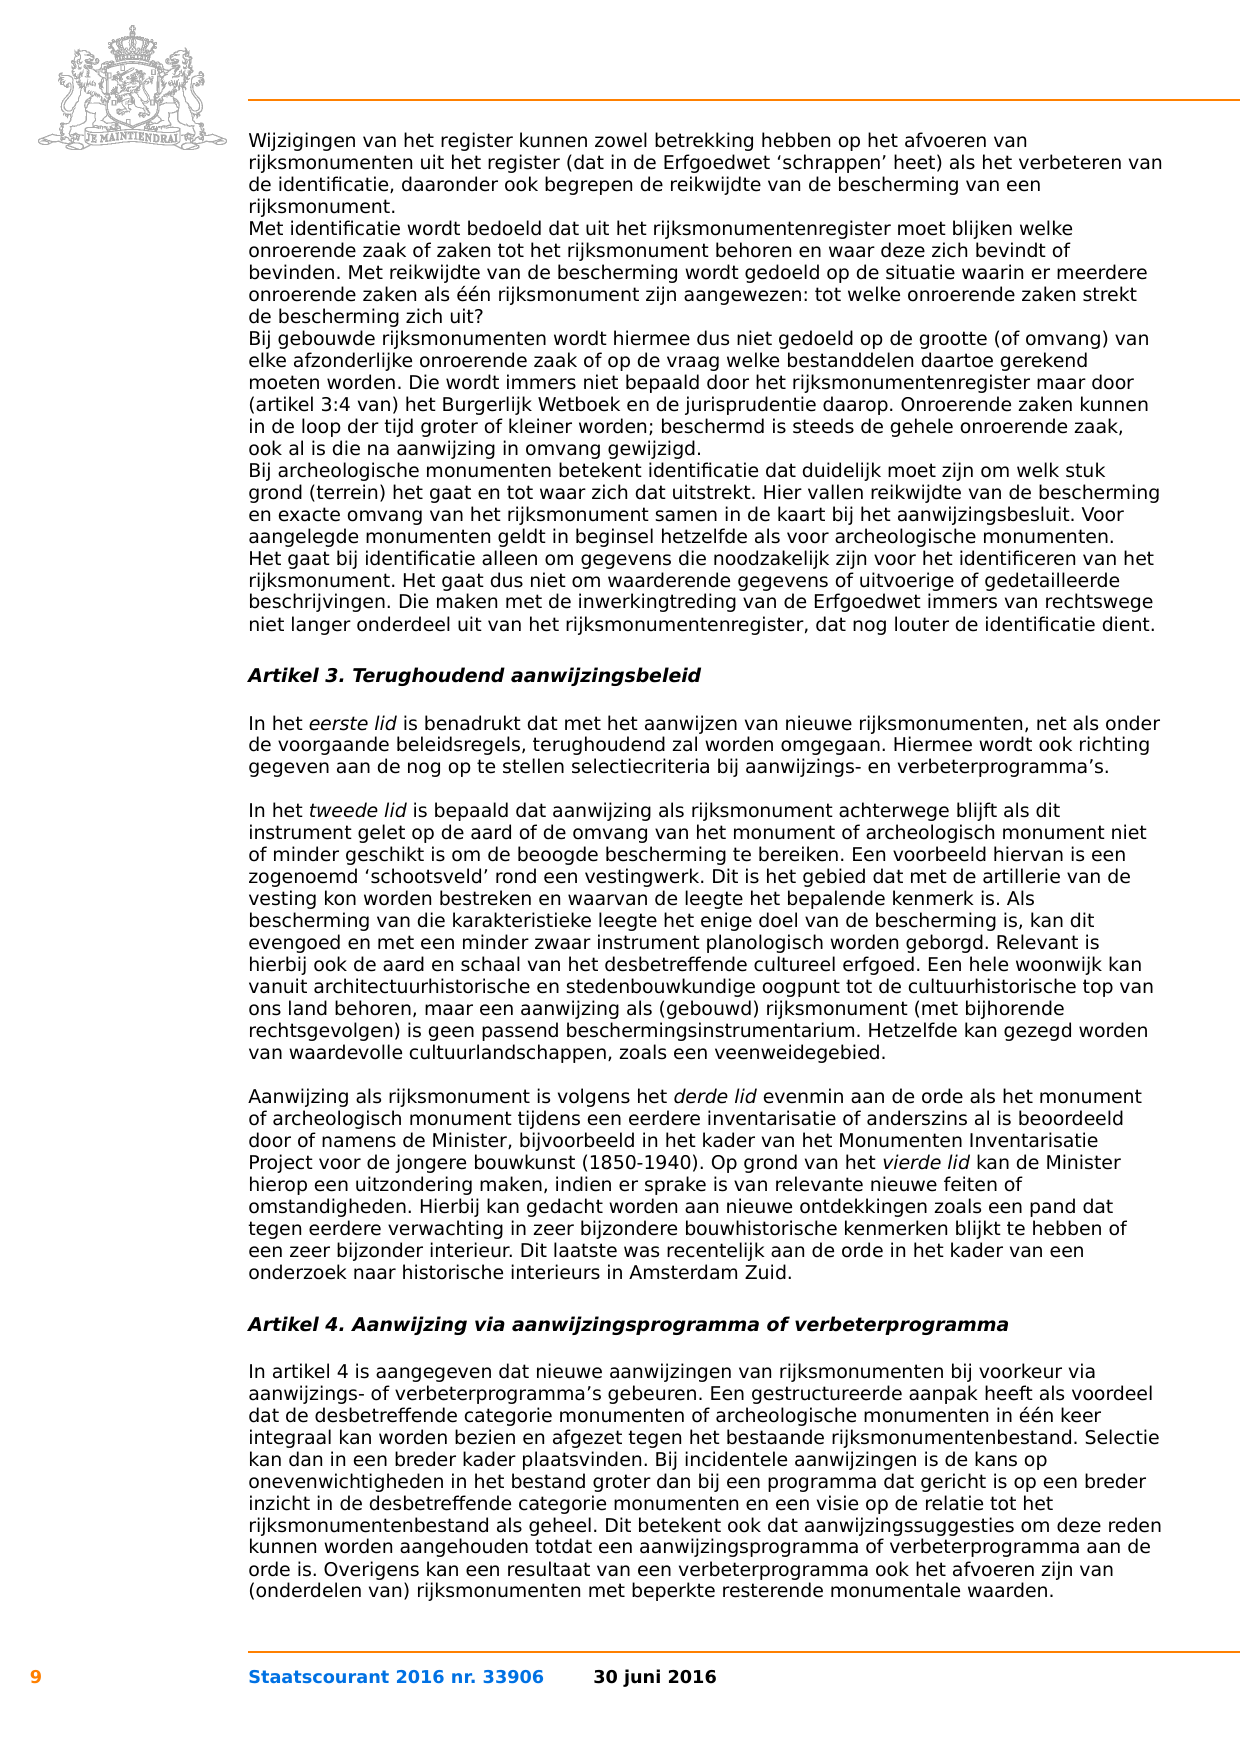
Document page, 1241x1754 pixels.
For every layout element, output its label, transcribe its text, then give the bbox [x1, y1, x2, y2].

text Met identificatie wordt bedoeld dat uit het rijksmonumentenregister moet blijken welke onroerende zaak of zaken tot het rijksmonument behoren en waar deze zich bevindt of bevinden. Met reikwijdte van de bescherming wordt gedoeld op de situatie waarin er meerdere onroerende zaken als één rijksmonument zijn aangewezen: tot welke onroerende zaken strekt de bescherming zich uit? [248, 218, 1163, 328]
text In het eerste lid is benadrukt dat met het aanwijzen van nieuwe rijksmonumenten, net als onder de voorgaande beleidsregels, terughoudend zal worden omgegaan. Hiermee wordt ook richting gegeven aan de nog op te stellen selectiecriteria bij aanwijzings- en verbeterprogramma’s. [248, 712, 1163, 778]
text Bij archeologische monumenten betekent identificatie dat duidelijk moet zijn om welk stuk grond (terrein) het gaat en tot waar zich dat uitstrekt. Hier vallen reikwijdte van de bescherming en exacte omvang van het rijksmonument samen in de kaart bij het aanwijzingsbesluit. Voor aangelegde monumenten geldt in beginsel hetzelfde als voor archeologische monumenten. [248, 459, 1163, 547]
text Aanwijzing als rijksmonument is volgens het derde lid evenmin aan de orde als het monument of archeologisch monument tijdens een eerdere inventarisatie of anderszins al is beoordeeld door of namens de Minister, bijvoorbeeld in het kader van het Monumenten Inventarisatie Project voor de jongere bouwkunst (1850-1940). Op grond van het vierde lid kan de Minister hierop een uitzondering maken, indien er sprake is van relevante nieuwe feiten of omstandigheden. Hierbij kan gedacht worden aan nieuwe ontdekkingen zoals een pand dat tegen eerdere verwachting in zeer bijzondere bouwhistorische kenmerken blijkt te hebben of een zeer bijzonder interieur. Dit laatste was recentelijk aan de orde in het kader van een onderzoek naar historische interieurs in Amsterdam Zuid. [248, 1086, 1163, 1284]
text Het gaat bij identificatie alleen om gegevens die noodzakelijk zijn voor het identificeren van het rijksmonument. Het gaat dus niet om waarderende gegevens of uitvoerige of gedetailleerde beschrijvingen. Die maken met de inwerkingtreding van de Erfgoedwet immers van rechtswege niet langer onderdeel uit van het rijksmonumentenregister, dat nog louter de identificatie dient. [248, 547, 1163, 635]
text Wijzigingen van het register kunnen zowel betrekking hebben op het afvoeren van rijksmonumenten uit het register (dat in de Erfgoedwet ‘schrappen’ heet) als het verbeteren van de identificatie, daaronder ook begrepen de reikwijdte van de bescherming van een rijksmonument. [248, 130, 1163, 218]
subtitle Artikel 3. Terughoudend aanwijzingsbeleid [248, 665, 1163, 687]
text In artikel 4 is aangegeven dat nieuwe aanwijzingen van rijksmonumenten bij voorkeur via aanwijzings- of verbeterprogramma’s gebeuren. Een gestructureerde aanpak heeft als voordeel dat de desbetreffende categorie monumenten of archeologische monumenten in één keer integraal kan worden bezien en afgezet tegen het bestaande rijksmonumentenbestand. Selectie kan dan in een breder kader plaatsvinden. Bij incidentele aanwijzingen is de kans op onevenwichtigheden in het bestand groter dan bij een programma dat gericht is op een breder inzicht in de desbetreffende categorie monumenten en een visie op de relatie tot het rijksmonumentenbestand als geheel. Dit betekent ook dat aanwijzingssuggesties om deze reden kunnen worden aangehouden totdat een aanwijzingsprogramma of verbeterprogramma aan de orde is. Overigens kan een resultaat van een verbeterprogramma ook het afvoeren zijn van (onderdelen van) rijksmonumenten met beperkte resterende monumentale waarden. [248, 1361, 1163, 1602]
text Bij gebouwde rijksmonumenten wordt hiermee dus niet gedoeld op de grootte (of omvang) van elke afzonderlijke onroerende zaak of op de vraag welke bestanddelen daartoe gerekend moeten worden. Die wordt immers niet bepaald door het rijksmonumentenregister maar door (artikel 3:4 van) het Burgerlijk Wetboek en de jurisprudentie daarop. Onroerende zaken kunnen in de loop der tijd groter of kleiner worden; beschermd is steeds de gehele onroerende zaak, ook al is die na aanwijzing in omvang gewijzigd. [248, 328, 1163, 459]
text In het tweede lid is bepaald dat aanwijzing als rijksmonument achterwege blijft als dit instrument gelet op de aard of de omvang van het monument of archeologisch monument niet of minder geschikt is om de beoogde bescherming te bereiken. Een voorbeeld hiervan is een zogenoemd ‘schootsveld’ rond een vestingwerk. Dit is het gebied dat met de artillerie van de vesting kon worden bestreken en waarvan de leegte het bepalende kenmerk is. Als bescherming van die karakteristieke leegte het enige doel van de bescherming is, kan dit evengoed en met een minder zwaar instrument planologisch worden geborgd. Relevant is hierbij ook de aard en schaal van het desbetreffende cultureel erfgoed. Een hele woonwijk kan vanuit architectuurhistorische en stedenbouwkundige oogpunt tot de cultuurhistorische top van ons land behoren, maar een aanwijzing als (gebouwd) rijksmonument (met bijhorende rechtsgevolgen) is geen passend beschermingsinstrumentarium. Hetzelfde kan gezegd worden van waardevolle cultuurlandschappen, zoals een veenweidegebied. [248, 800, 1163, 1064]
picture [38, 25, 227, 150]
subtitle Artikel 4. Aanwijzing via aanwijzingsprogramma of verbeterprogramma [248, 1314, 1163, 1336]
